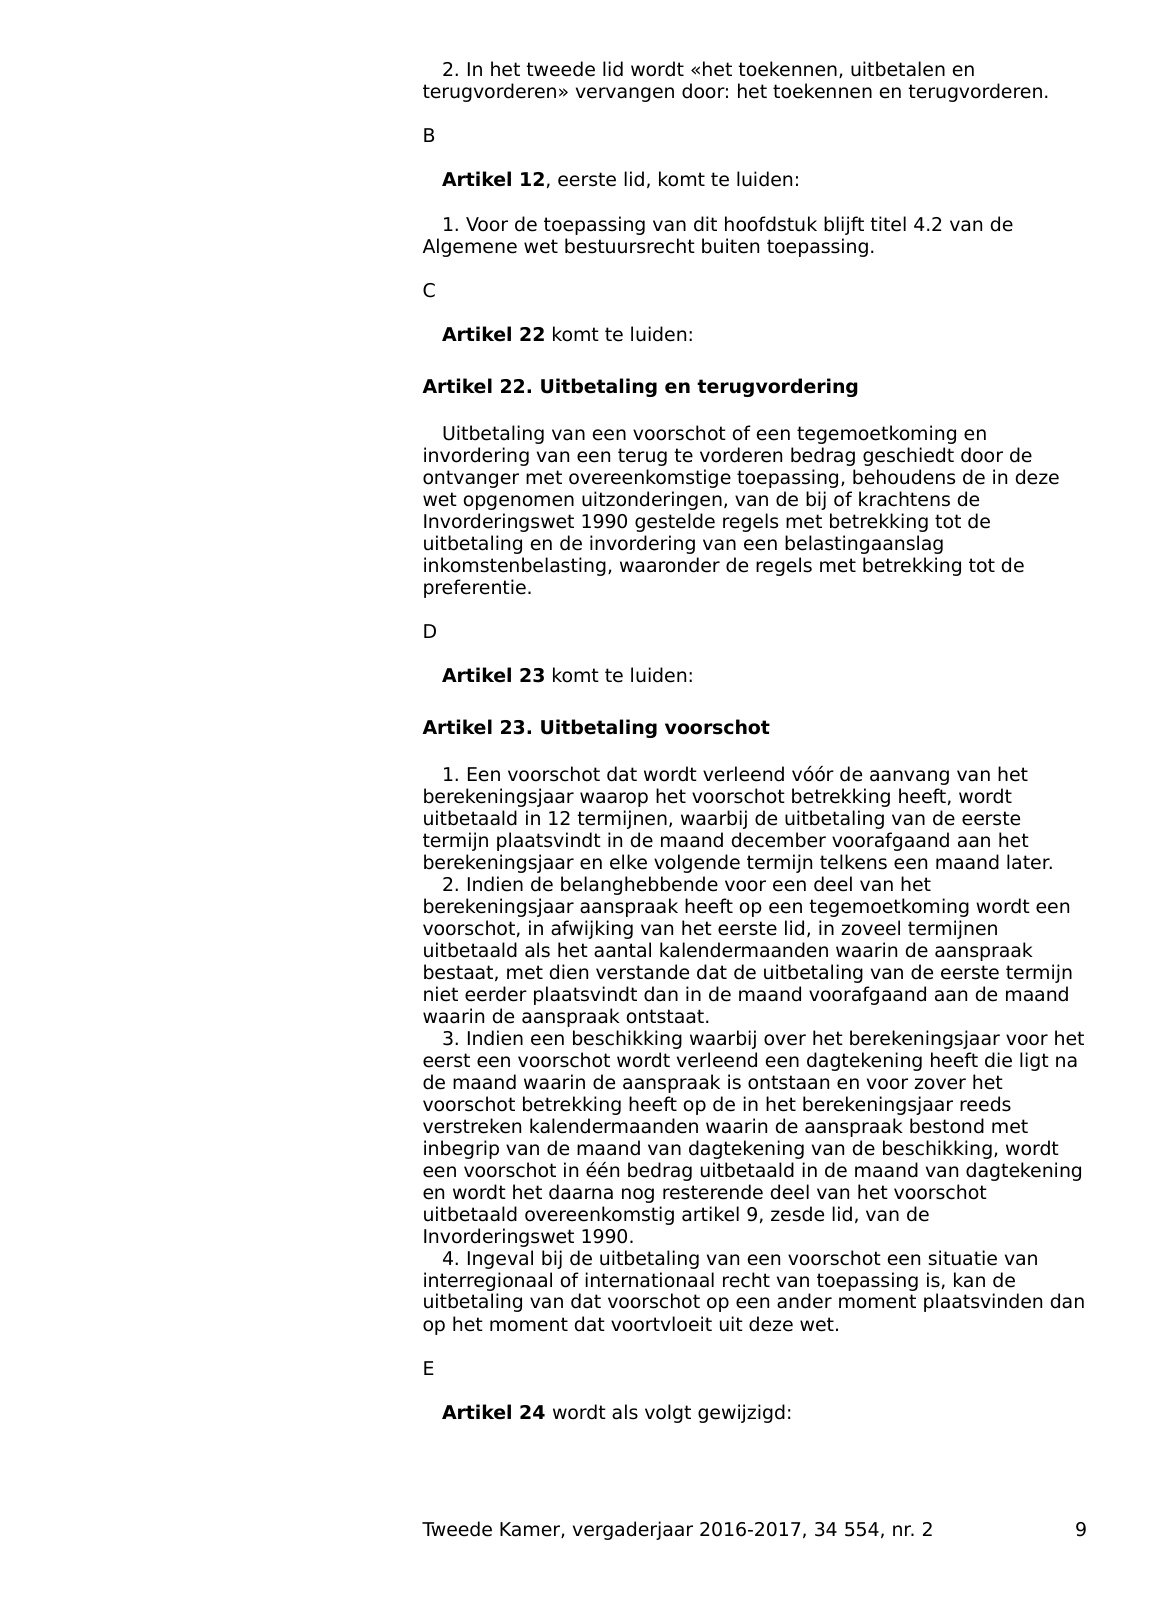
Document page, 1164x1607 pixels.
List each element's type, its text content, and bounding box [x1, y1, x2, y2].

text 4. Ingeval bij de uitbetaling van een voorschot een situatie van interregionaal of internationaal recht van toepassing is, kan de uitbetaling van dat voorschot op een ander moment plaatsvinden dan op het moment dat voortvloeit uit deze wet. [422, 1247, 1087, 1335]
subtitle Artikel 23. Uitbetaling voorschot [422, 717, 1087, 739]
text E [422, 1358, 1087, 1379]
text Artikel 24 wordt als volgt gewijzigd: [422, 1402, 1087, 1424]
text B [422, 125, 1087, 147]
text Uitbetaling van een voorschot of een tegemoetkoming en invordering van een terug te vorderen bedrag geschiedt door de ontvanger met overeenkomstige toepassing, behoudens de in deze wet opgenomen uitzonderingen, van de bij of krachtens de Invorderingswet 1990 gestelde regels met betrekking tot de uitbetaling en de invordering van een belastingaanslag inkomstenbelasting, waaronder de regels met betrekking tot de preferentie. [422, 423, 1087, 599]
text Artikel 23 komt te luiden: [422, 665, 1087, 687]
text 3. Indien een beschikking waarbij over het berekeningsjaar voor het eerst een voorschot wordt verleend een dagtekening heeft die ligt na de maand waarin de aanspraak is ontstaan en voor zover het voorschot betrekking heeft op de in het berekeningsjaar reeds verstreken kalendermaanden waarin de aanspraak bestond met inbegrip van de maand van dagtekening van de beschikking, wordt een voorschot in één bedrag uitbetaald in de maand van dagtekening en wordt het daarna nog resterende deel van het voorschot uitbetaald overeenkomstig artikel 9, zesde lid, van de Invorderingswet 1990. [422, 1028, 1087, 1247]
text 1. Voor de toepassing van dit hoofdstuk blijft titel 4.2 van de Algemene wet bestuursrecht buiten toepassing. [422, 213, 1087, 257]
subtitle Artikel 22. Uitbetaling en terugvordering [422, 376, 1087, 398]
text 1. Een voorschot dat wordt verleend vóór de aanvang van het berekeningsjaar waarop het voorschot betrekking heeft, wordt uitbetaald in 12 termijnen, waarbij de uitbetaling van de eerste termijn plaatsvindt in de maand december voorafgaand aan het berekeningsjaar en elke volgende termijn telkens een maand later. [422, 764, 1087, 874]
text Artikel 22 komt te luiden: [422, 324, 1087, 346]
text 2. Indien de belanghebbende voor een deel van het berekeningsjaar aanspraak heeft op een tegemoetkoming wordt een voorschot, in afwijking van het eerste lid, in zoveel termijnen uitbetaald als het aantal kalendermaanden waarin de aanspraak bestaat, met dien verstande dat de uitbetaling van de eerste termijn niet eerder plaatsvindt dan in de maand voorafgaand aan de maand waarin de aanspraak ontstaat. [422, 874, 1087, 1028]
text 2. In het tweede lid wordt «het toekennen, uitbetalen en terugvorderen» vervangen door: het toekennen en terugvorderen. [422, 59, 1087, 103]
text D [422, 621, 1087, 643]
text C [422, 280, 1087, 302]
text Artikel 12, eerste lid, komt te luiden: [422, 169, 1087, 191]
